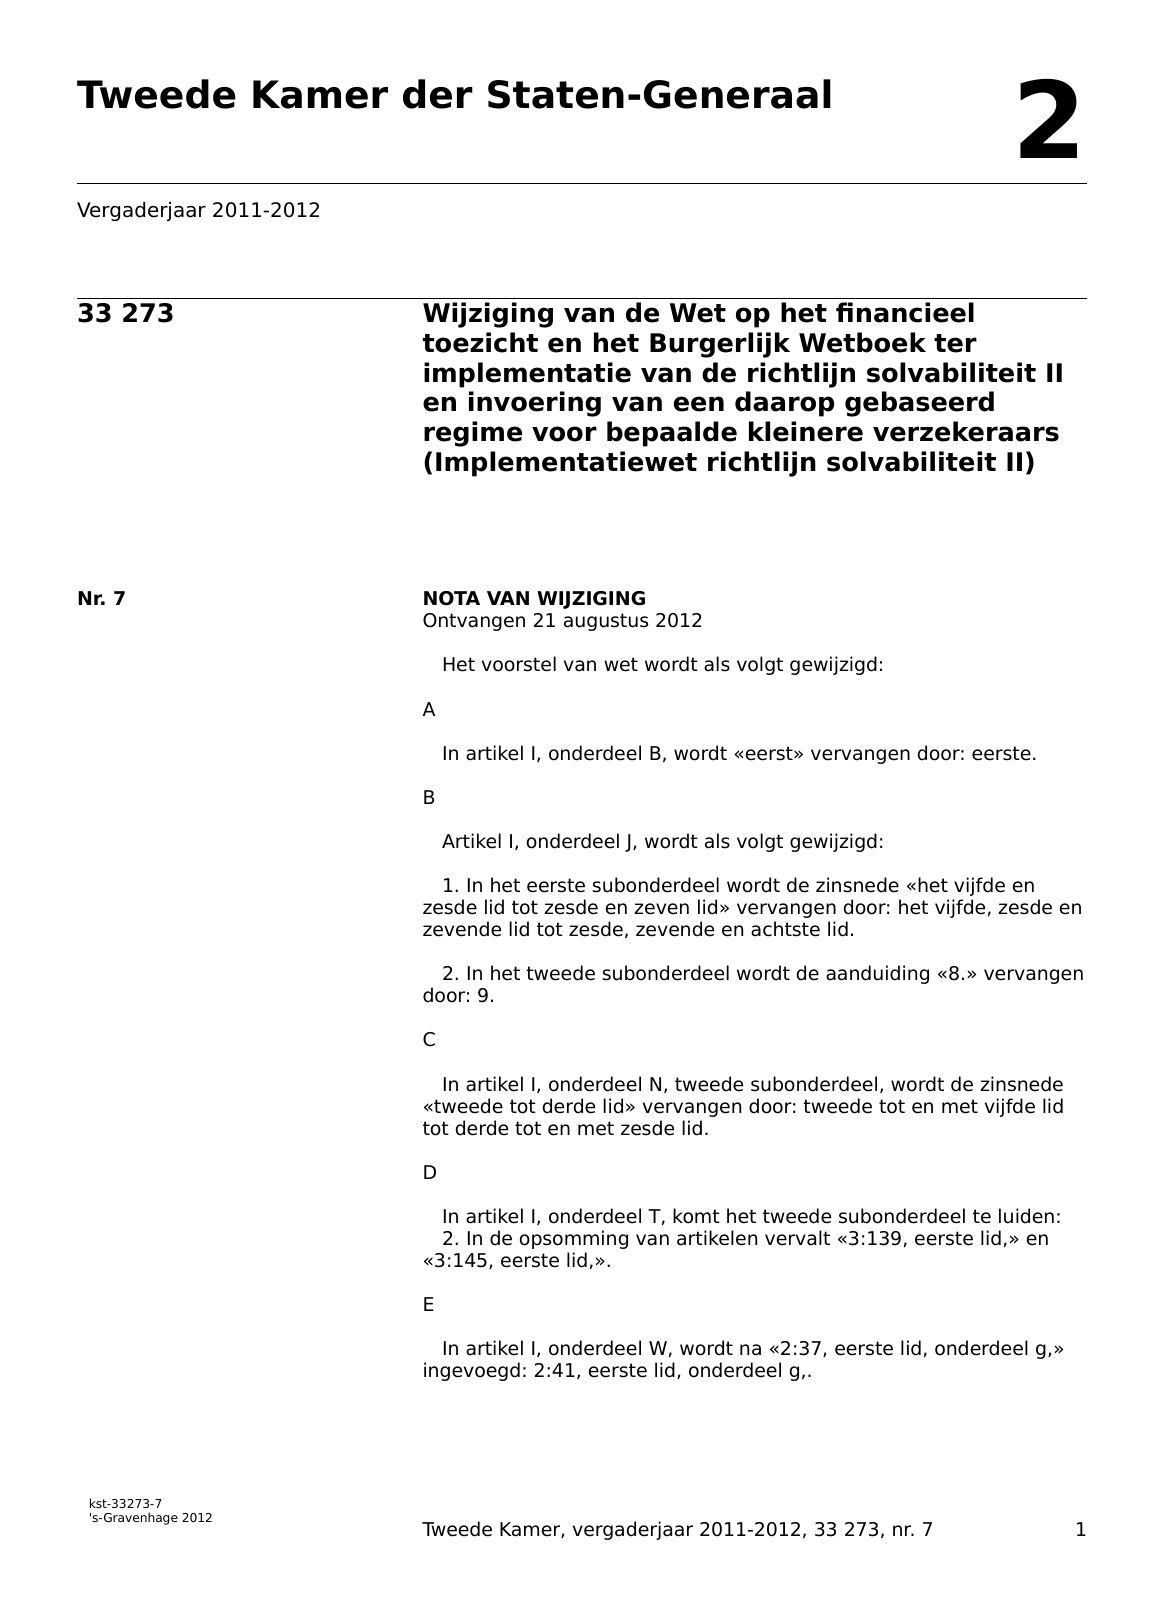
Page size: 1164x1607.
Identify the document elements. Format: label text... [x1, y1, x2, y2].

text 2. In de opsomming van artikelen vervalt «3:139, eerste lid,» en «3:145, eerste lid,». [422, 1228, 1087, 1272]
subtitle E [422, 1294, 1087, 1316]
text 2. In het tweede subonderdeel wordt de aanduiding «8.» vervangen door: 9. [422, 963, 1087, 1007]
text In artikel I, onderdeel W, wordt na «2:37, eerste lid, onderdeel g,» ingevoegd: 2:41, eerste lid, onderdeel g,. [422, 1338, 1087, 1382]
text 1. In het eerste subonderdeel wordt de zinsnede «het vijfde en zesde lid tot zesde en zeven lid» vervangen door: het vijfde, zesde en zevende lid tot zesde, zevende en achtste lid. [422, 875, 1087, 941]
subtitle D [422, 1162, 1087, 1184]
text 's-Gravenhage 2012 [88, 1511, 323, 1525]
subtitle A [422, 698, 1087, 720]
subtitle B [422, 787, 1087, 809]
text In artikel I, onderdeel B, wordt «eerst» vervangen door: eerste. [422, 743, 1087, 764]
text In artikel I, onderdeel N, tweede subonderdeel, wordt de zinsnede «tweede tot derde lid» vervangen door: tweede tot en met vijfde lid tot derde tot en met zesde lid. [422, 1073, 1087, 1139]
table_cell Vergaderjaar 2011-2012 [77, 184, 1087, 298]
text kst-33273-7 [88, 1497, 323, 1511]
text Het voorstel van wet wordt als volgt gewijzigd: [422, 654, 1087, 676]
text In artikel I, onderdeel T, komt het tweede subonderdeel te luiden: [422, 1206, 1087, 1228]
text Artikel I, onderdeel J, wordt als volgt gewijzigd: [422, 831, 1087, 853]
table_header 2 [886, 59, 1087, 183]
subtitle Nr. 7 NOTA VAN WIJZIGING [77, 588, 1087, 610]
table_header Tweede Kamer der Staten-Generaal [77, 59, 886, 183]
text Ontvangen 21 augustus 2012 [422, 610, 1087, 632]
subtitle C [422, 1029, 1087, 1051]
subtitle 33 273 Wijziging van de Wet op het financieel toezicht en het Burgerlijk Wetboek ter implementatie van de richtlijn solvabiliteit II en invoering van een daarop gebaseerd regime voor bepaalde kleinere verzekeraars (Implementatiewet richtlijn solvabiliteit II) [77, 299, 1087, 477]
